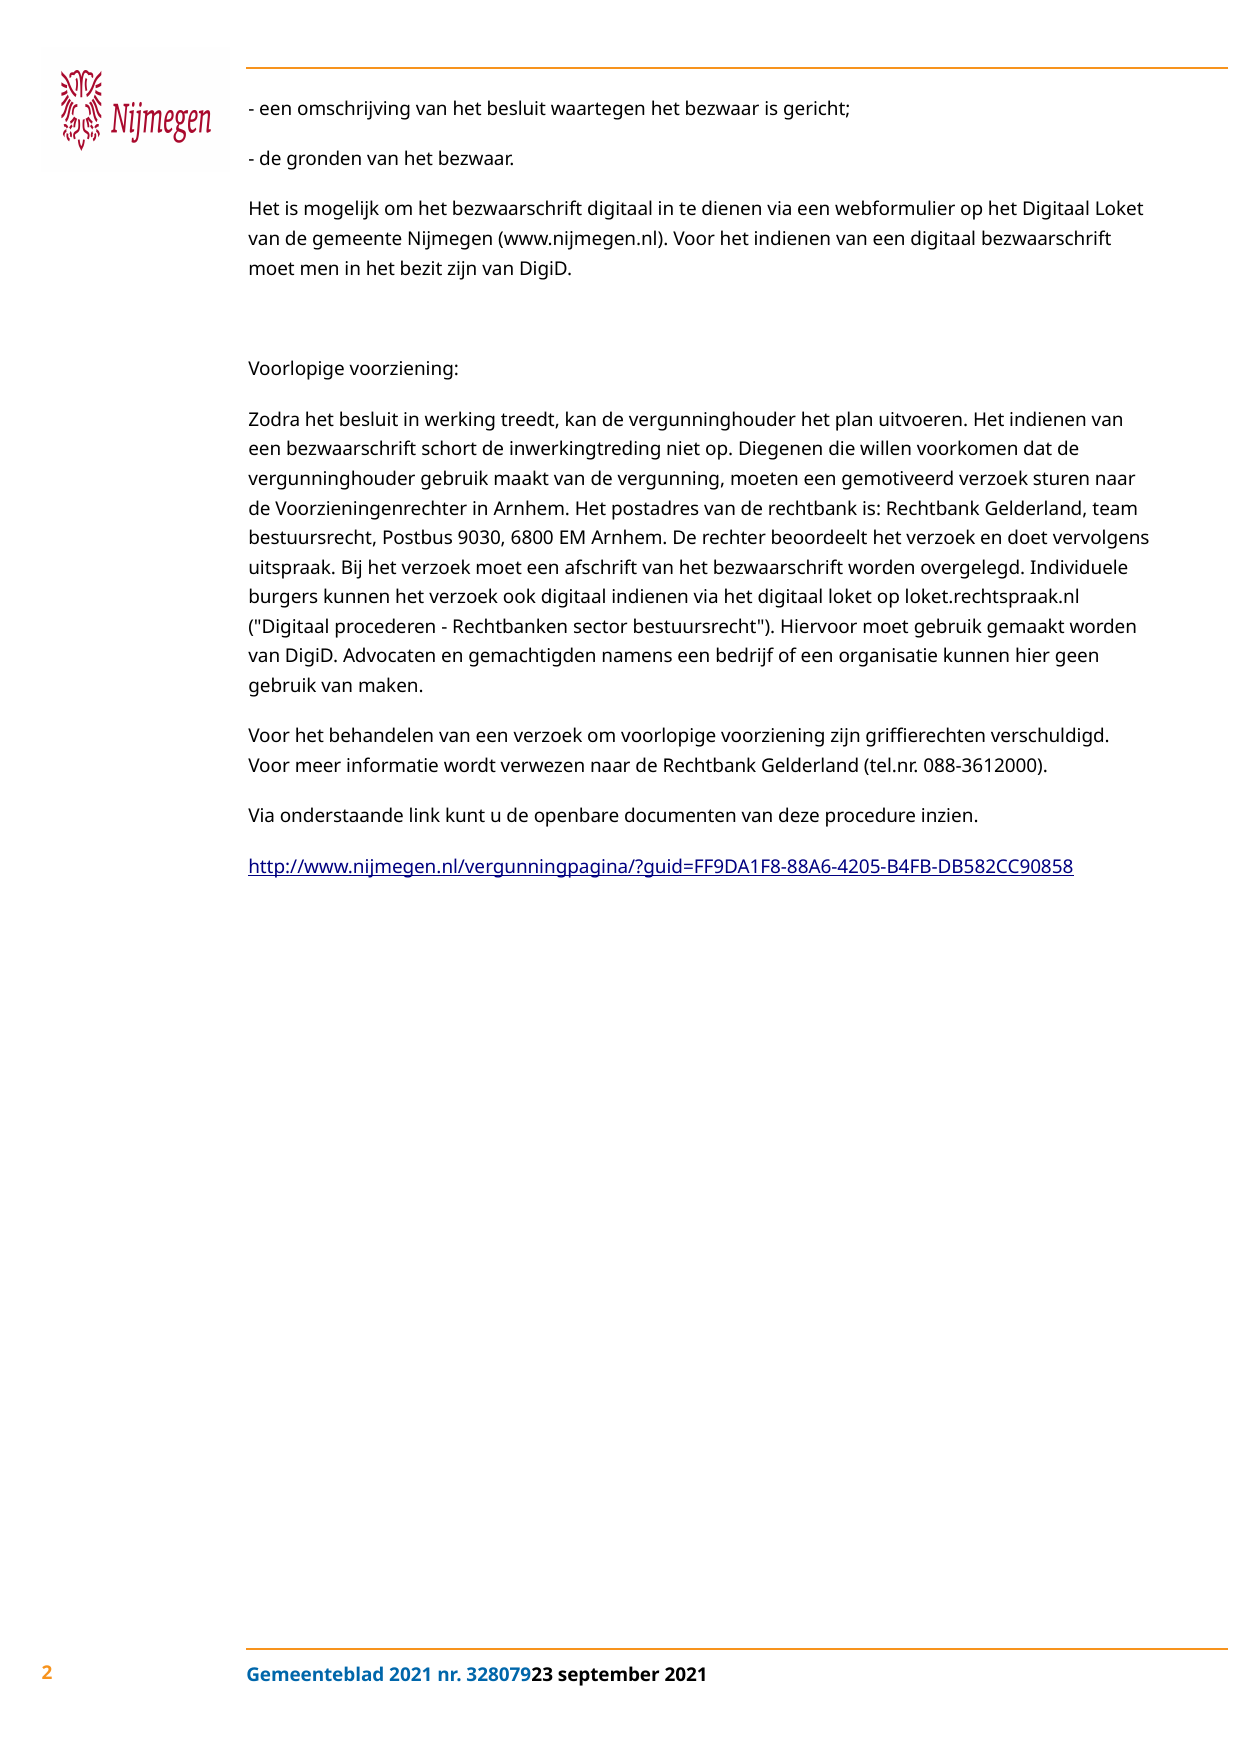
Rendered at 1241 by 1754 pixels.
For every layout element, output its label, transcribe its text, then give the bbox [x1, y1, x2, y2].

text Voorlopige voorziening: [248, 356, 1152, 381]
picture [41, 47, 231, 172]
text http://www.nijmegen.nl/vergunningpagina/?guid=FF9DA1F8-88A6-4205-B4FB-DB582CC90858 [248, 853, 1152, 879]
text - een omschrijving van het besluit waartegen het bezwaar is gericht; [248, 95, 1152, 121]
text Zodra het besluit in werking treedt, kan de vergunninghouder het plan uitvoeren. Het indienen van een bezwaarschrift schort de inwerkingtreding niet op. Diegenen die willen voorkomen dat de vergunninghouder gebruik maakt van de vergunning, moeten een gemotiveerd verzoek sturen naar de Voorzieningenrechter in Arnhem. Het postadres van de rechtbank is: Rechtbank Gelderland, team bestuursrecht, Postbus 9030, 6800 EM Arnhem. De rechter beoordeelt het verzoek en doet vervolgens uitspraak. Bij het verzoek moet een afschrift van het bezwaarschrift worden overgelegd. Individuele burgers kunnen het verzoek ook digitaal indienen via het digitaal loket op loket.rechtspraak.nl ("Digitaal procederen - Rechtbanken sector bestuursrecht"). Hiervoor moet gebruik gemaakt worden van DigiD. Advocaten en gemachtigden namens een bedrijf of een organisatie kunnen hier geen gebruik van maken. [248, 406, 1152, 698]
text - de gronden van het bezwaar. [248, 145, 1152, 171]
text Via onderstaande link kunt u de openbare documenten van deze procedure inzien. [248, 803, 1152, 828]
text Voor het behandelen van een verzoek om voorlopige voorziening zijn griffierechten verschuldigd. Voor meer informatie wordt verwezen naar de Rechtbank Gelderland (tel.nr. 088-3612000). [248, 723, 1152, 778]
text Het is mogelijk om het bezwaarschrift digitaal in te dienen via een webformulier op het Digitaal Loket van de gemeente Nijmegen (www.nijmegen.nl). Voor het indienen van een digitaal bezwaarschrift moet men in het bezit zijn van DigiD. [248, 196, 1152, 281]
